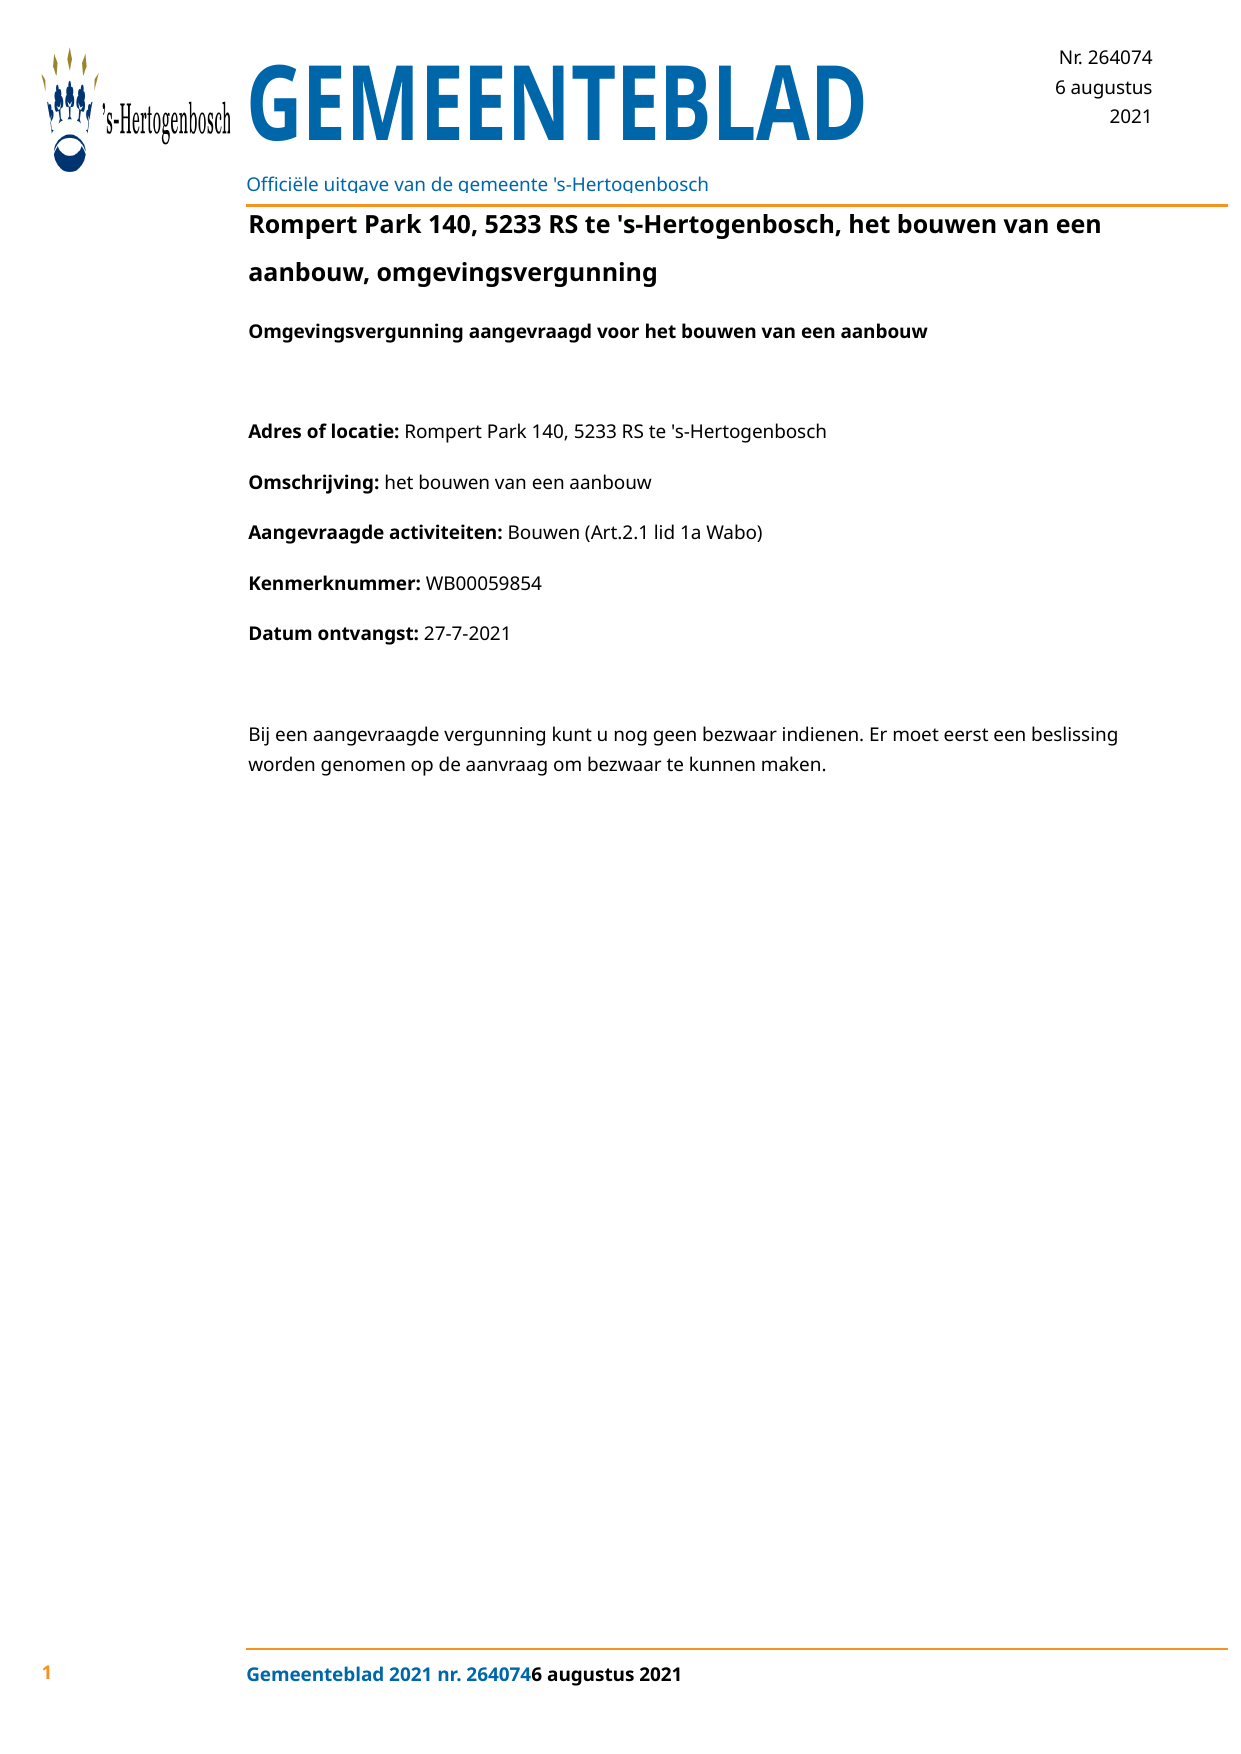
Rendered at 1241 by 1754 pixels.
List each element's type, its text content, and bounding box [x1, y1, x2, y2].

text Datum ontvangst: 27-7-2021 [248, 620, 1152, 646]
text Omschrijving: het bouwen van een aanbouw [248, 469, 1152, 495]
text Rompert Park 140, 5233 RS te 's-Hertogenbosch, het bouwen van een aanbouw, omgevingsvergunning [248, 207, 1152, 288]
picture [41, 47, 231, 172]
text Adres of locatie: Rompert Park 140, 5233 RS te 's-Hertogenbosch [248, 419, 1152, 444]
text Kenmerknummer: WB00059854 [248, 570, 1152, 596]
text Bij een aangevraagde vergunning kunt u nog geen bezwaar indienen. Er moet eerst een beslissing worden genomen op de aanvraag om bezwaar te kunnen maken. [248, 721, 1152, 777]
text Aangevraagde activiteiten: Bouwen (Art.2.1 lid 1a Wabo) [248, 519, 1152, 545]
text Omgevingsvergunning aangevraagd voor het bouwen van een aanbouw [248, 318, 1152, 344]
